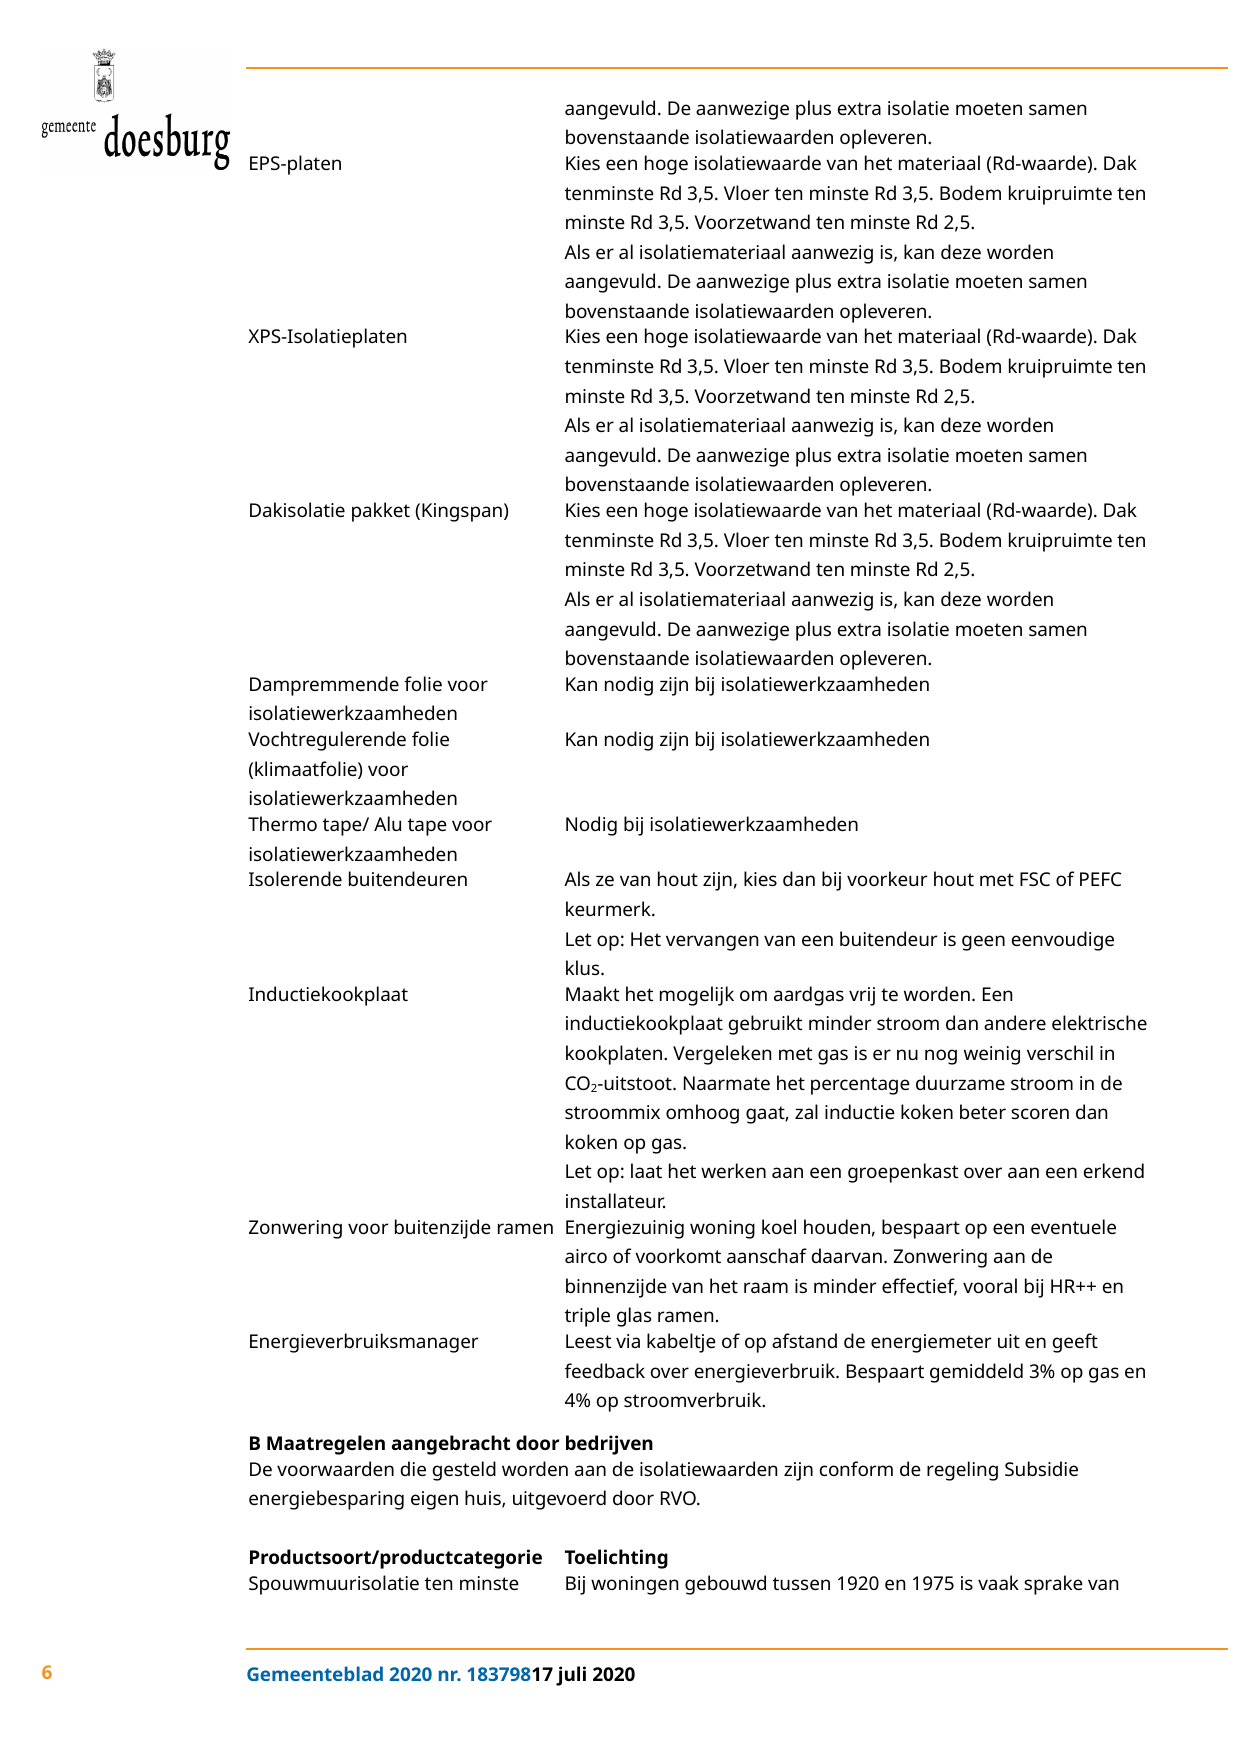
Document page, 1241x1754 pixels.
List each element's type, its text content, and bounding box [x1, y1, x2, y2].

table_cell Zonwering voor buitenzijde ramen [248, 1214, 564, 1328]
table_cell Maakt het mogelijk om aardgas vrij te worden. Een inductiekookplaat gebruikt minder stroom dan andere elektrische kookplaten. Vergeleken met gas is er nu nog weinig verschil in CO2-uitstoot. Naarmate het percentage duurzame stroom in de stroommix omhoog gaat, zal inductie koken beter scoren dan koken op gas. Let op: laat het werken aan een groepenkast over aan een erkend installateur. [564, 981, 1152, 1214]
table_cell Vochtregulerende folie (klimaatfolie) voor isolatiewerkzaamheden [248, 726, 564, 811]
table_cell Als ze van hout zijn, kies dan bij voorkeur hout met FSC of PEFC keurmerk. Let op: Het vervangen van een buitendeur is geen eenvoudige klus. [564, 867, 1152, 981]
table_cell Energiezuinig woning koel houden, bespaart op een eventuele airco of voorkomt aanschaf daarvan. Zonwering aan de binnenzijde van het raam is minder effectief, vooral bij HR++ en triple glas ramen. [564, 1214, 1152, 1328]
picture [41, 47, 231, 172]
table_cell Leest via kabeltje of op afstand de energiemeter uit en geeft feedback over energieverbruik. Bespaart gemiddeld 3% op gas en 4% op stroomverbruik. [564, 1328, 1152, 1413]
table_cell Kies een hoge isolatiewaarde van het materiaal (Rd-waarde). Dak tenminste Rd 3,5. Vloer ten minste Rd 3,5. Bodem kruipruimte ten minste Rd 3,5. Voorzetwand ten minste Rd 2,5. Als er al isolatiemateriaal aanwezig is, kan deze worden aangevuld. De aanwezige plus extra isolatie moeten samen bovenstaande isolatiewaarden opleveren. [564, 498, 1152, 671]
table_cell aangevuld. De aanwezige plus extra isolatie moeten samen bovenstaande isolatiewaarden opleveren. [564, 95, 1152, 150]
table_cell Kies een hoge isolatiewaarde van het materiaal (Rd-waarde). Dak tenminste Rd 3,5. Vloer ten minste Rd 3,5. Bodem kruipruimte ten minste Rd 3,5. Voorzetwand ten minste Rd 2,5. Als er al isolatiemateriaal aanwezig is, kan deze worden aangevuld. De aanwezige plus extra isolatie moeten samen bovenstaande isolatiewaarden opleveren. [564, 150, 1152, 324]
table_cell Bij woningen gebouwd tussen 1920 en 1975 is vaak sprake van [564, 1570, 1152, 1596]
table_cell [248, 95, 564, 150]
table_cell Nodig bij isolatiewerkzaamheden [564, 811, 1152, 867]
table_cell Spouwmuurisolatie ten minste [248, 1570, 564, 1596]
table_cell Kan nodig zijn bij isolatiewerkzaamheden [564, 726, 1152, 811]
table_header Productsoort/productcategorie [248, 1545, 564, 1570]
table_cell Inductiekookplaat [248, 981, 564, 1214]
table_cell Thermo tape/ Alu tape voor isolatiewerkzaamheden [248, 811, 564, 867]
table_cell Kies een hoge isolatiewaarde van het materiaal (Rd-waarde). Dak tenminste Rd 3,5. Vloer ten minste Rd 3,5. Bodem kruipruimte ten minste Rd 3,5. Voorzetwand ten minste Rd 2,5. Als er al isolatiemateriaal aanwezig is, kan deze worden aangevuld. De aanwezige plus extra isolatie moeten samen bovenstaande isolatiewaarden opleveren. [564, 324, 1152, 497]
table_cell Dakisolatie pakket (Kingspan) [248, 498, 564, 671]
table_cell XPS-Isolatieplaten [248, 324, 564, 497]
table_header Toelichting [564, 1545, 1152, 1570]
table_cell Kan nodig zijn bij isolatiewerkzaamheden [564, 671, 1152, 726]
text B Maatregelen aangebracht door bedrijven [248, 1430, 1152, 1456]
table_cell EPS-platen [248, 150, 564, 324]
text De voorwaarden die gesteld worden aan de isolatiewaarden zijn conform de regeling Subsidie energiebesparing eigen huis, uitgevoerd door RVO. [248, 1456, 1152, 1511]
table_cell Energieverbruiksmanager [248, 1328, 564, 1413]
table_cell Dampremmende folie voor isolatiewerkzaamheden [248, 671, 564, 726]
table_cell Isolerende buitendeuren [248, 867, 564, 981]
